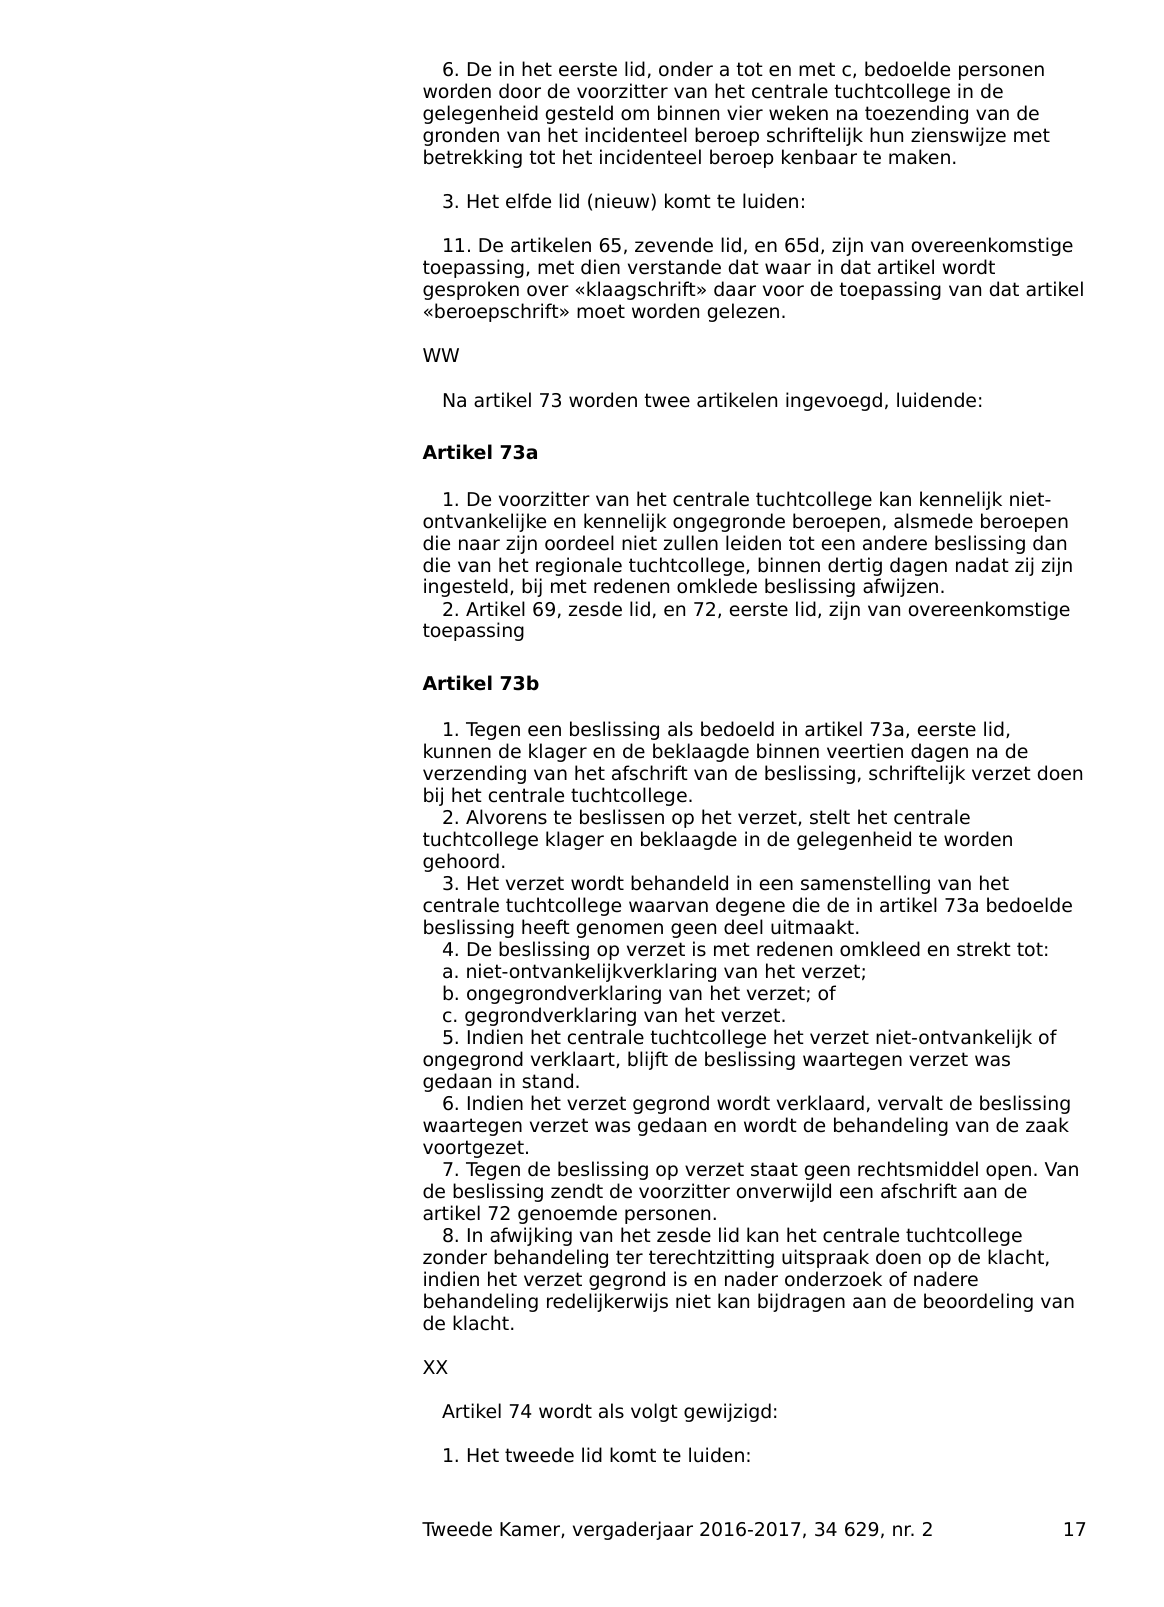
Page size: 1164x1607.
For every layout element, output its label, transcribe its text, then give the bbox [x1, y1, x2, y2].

text 1. Tegen een beslissing als bedoeld in artikel 73a, eerste lid, kunnen de klager en de beklaagde binnen veertien dagen na de verzending van het afschrift van de beslissing, schriftelijk verzet doen bij het centrale tuchtcollege. [422, 719, 1087, 807]
text a. niet-ontvankelijkverklaring van het verzet; [422, 961, 1087, 983]
text 11. De artikelen 65, zevende lid, en 65d, zijn van overeenkomstige toepassing, met dien verstande dat waar in dat artikel wordt gesproken over «klaagschrift» daar voor de toepassing van dat artikel «beroepschrift» moet worden gelezen. [422, 235, 1087, 323]
text 4. De beslissing op verzet is met redenen omkleed en strekt tot: [422, 939, 1087, 961]
text 5. Indien het centrale tuchtcollege het verzet niet-ontvankelijk of ongegrond verklaart, blijft de beslissing waartegen verzet was gedaan in stand. [422, 1027, 1087, 1093]
text 1. Het tweede lid komt te luiden: [422, 1445, 1087, 1467]
subtitle Artikel 73a [422, 442, 1087, 463]
text Artikel 74 wordt als volgt gewijzigd: [422, 1401, 1087, 1423]
text 3. Het elfde lid (nieuw) komt te luiden: [422, 191, 1087, 213]
text c. gegrondverklaring van het verzet. [422, 1005, 1087, 1027]
text 1. De voorzitter van het centrale tuchtcollege kan kennelijk niet-ontvankelijke en kennelijk ongegronde beroepen, alsmede beroepen die naar zijn oordeel niet zullen leiden tot een andere beslissing dan die van het regionale tuchtcollege, binnen dertig dagen nadat zij zijn ingesteld, bij met redenen omklede beslissing afwijzen. [422, 488, 1087, 598]
subtitle Artikel 73b [422, 672, 1087, 694]
text Na artikel 73 worden twee artikelen ingevoegd, luidende: [422, 389, 1087, 412]
text XX [422, 1357, 1087, 1379]
text 8. In afwijking van het zesde lid kan het centrale tuchtcollege zonder behandeling ter terechtzitting uitspraak doen op de klacht, indien het verzet gegrond is en nader onderzoek of nadere behandeling redelijkerwijs niet kan bijdragen aan de beoordeling van de klacht. [422, 1225, 1087, 1335]
text b. ongegrondverklaring van het verzet; of [422, 983, 1087, 1005]
text 2. Artikel 69, zesde lid, en 72, eerste lid, zijn van overeenkomstige toepassing [422, 598, 1087, 642]
text 7. Tegen de beslissing op verzet staat geen rechtsmiddel open. Van de beslissing zendt de voorzitter onverwijld een afschrift aan de artikel 72 genoemde personen. [422, 1159, 1087, 1225]
text 6. Indien het verzet gegrond wordt verklaard, vervalt de beslissing waartegen verzet was gedaan en wordt de behandeling van de zaak voortgezet. [422, 1093, 1087, 1159]
text 6. De in het eerste lid, onder a tot en met c, bedoelde personen worden door de voorzitter van het centrale tuchtcollege in de gelegenheid gesteld om binnen vier weken na toezending van de gronden van het incidenteel beroep schriftelijk hun zienswijze met betrekking tot het incidenteel beroep kenbaar te maken. [422, 59, 1087, 169]
text 2. Alvorens te beslissen op het verzet, stelt het centrale tuchtcollege klager en beklaagde in de gelegenheid te worden gehoord. [422, 807, 1087, 873]
text 3. Het verzet wordt behandeld in een samenstelling van het centrale tuchtcollege waarvan degene die de in artikel 73a bedoelde beslissing heeft genomen geen deel uitmaakt. [422, 873, 1087, 939]
text WW [422, 345, 1087, 367]
